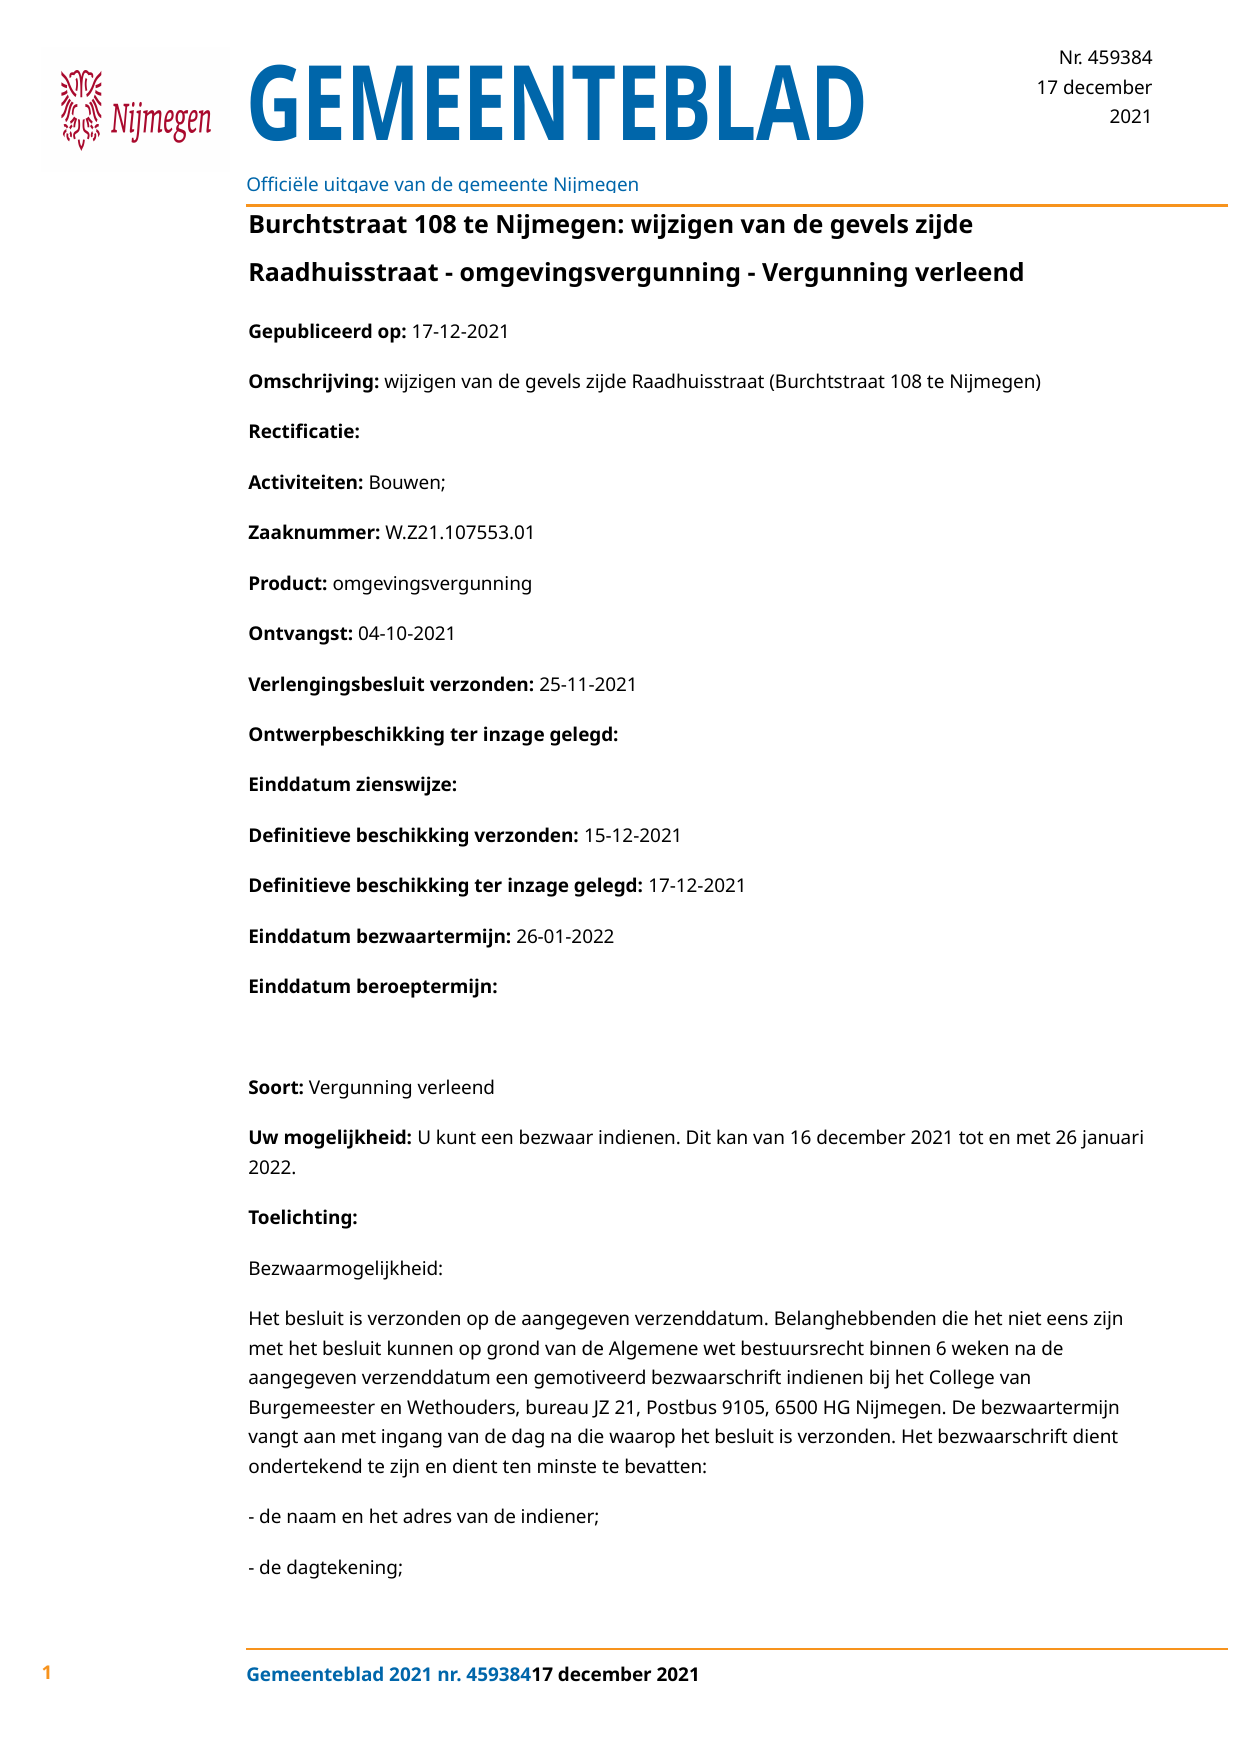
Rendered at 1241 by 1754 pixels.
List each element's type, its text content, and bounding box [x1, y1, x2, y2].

text Definitieve beschikking verzonden: 15-12-2021 [248, 822, 1152, 848]
text Bezwaarmogelijkheid: [248, 1255, 1152, 1281]
text Burchtstraat 108 te Nijmegen: wijzigen van de gevels zijde Raadhuisstraat - omgevingsvergunning - Vergunning verleend [248, 207, 1152, 288]
text Ontwerpbeschikking ter inzage gelegd: [248, 721, 1152, 747]
text Activiteiten: Bouwen; [248, 469, 1152, 495]
text Soort: Vergunning verleend [248, 1074, 1152, 1100]
text Toelichting: [248, 1204, 1152, 1230]
picture [41, 47, 231, 172]
text Omschrijving: wijzigen van de gevels zijde Raadhuisstraat (Burchtstraat 108 te Nijmegen) [248, 368, 1152, 394]
text Gepubliceerd op: 17-12-2021 [248, 318, 1152, 344]
text Rectificatie: [248, 419, 1152, 444]
text Ontvangst: 04-10-2021 [248, 620, 1152, 646]
text Definitieve beschikking ter inzage gelegd: 17-12-2021 [248, 872, 1152, 898]
text Het besluit is verzonden op de aangegeven verzenddatum. Belanghebbenden die het niet eens zijn met het besluit kunnen op grond van de Algemene wet bestuursrecht binnen 6 weken na de aangegeven verzenddatum een gemotiveerd bezwaarschrift indienen bij het College van Burgemeester en Wethouders, bureau JZ 21, Postbus 9105, 6500 HG Nijmegen. De bezwaartermijn vangt aan met ingang van de dag na die waarop het besluit is verzonden. Het bezwaarschrift dient ondertekend te zijn en dient ten minste te bevatten: [248, 1305, 1152, 1479]
text Verlengingsbesluit verzonden: 25-11-2021 [248, 671, 1152, 697]
text Uw mogelijkheid: U kunt een bezwaar indienen. Dit kan van 16 december 2021 tot en met 26 januari 2022. [248, 1124, 1152, 1180]
text Einddatum beroeptermijn: [248, 973, 1152, 999]
text Zaaknummer: W.Z21.107553.01 [248, 519, 1152, 545]
text Einddatum bezwaartermijn: 26-01-2022 [248, 923, 1152, 949]
text Product: omgevingsvergunning [248, 570, 1152, 596]
text - de naam en het adres van de indiener; [248, 1504, 1152, 1529]
text - de dagtekening; [248, 1554, 1152, 1580]
text Einddatum zienswijze: [248, 772, 1152, 797]
